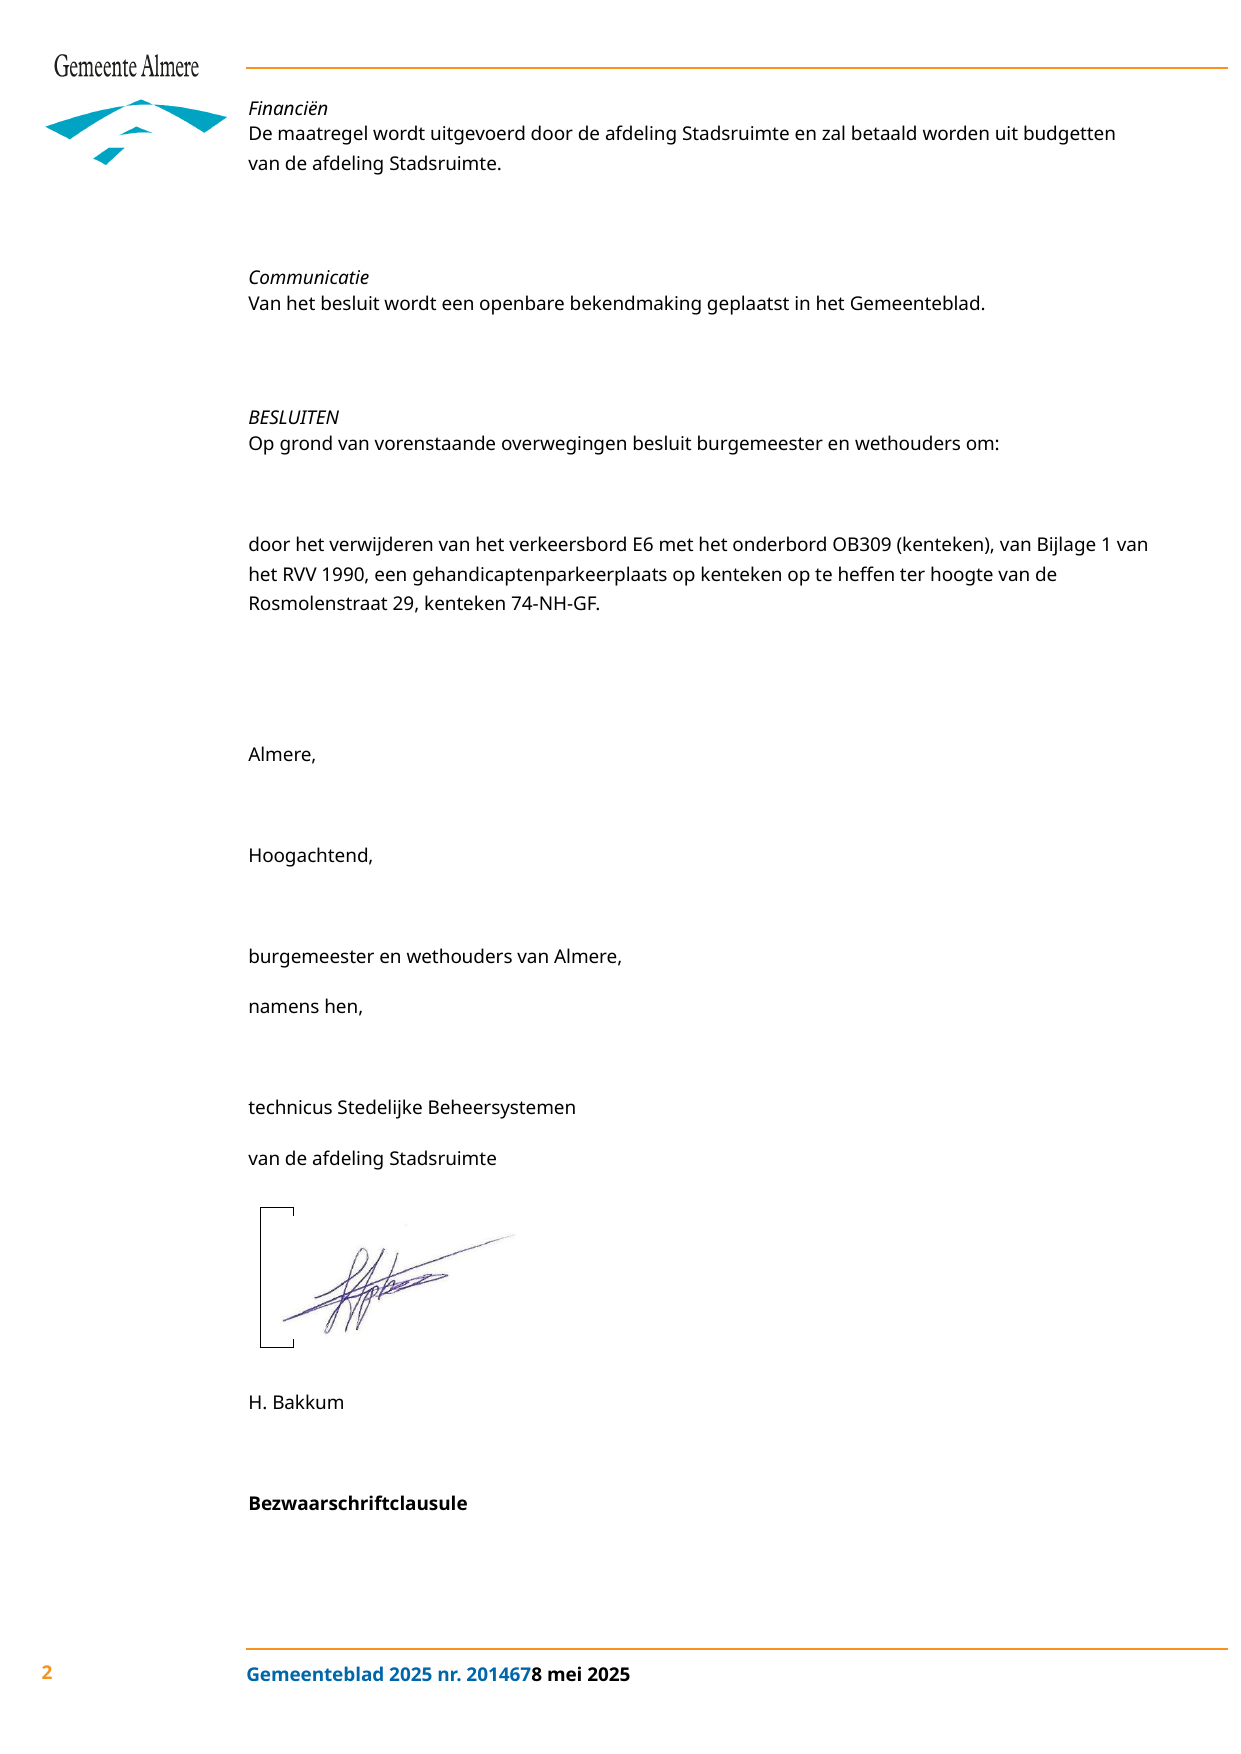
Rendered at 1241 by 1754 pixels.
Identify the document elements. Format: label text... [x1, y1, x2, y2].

text De maatregel wordt uitgevoerd door de afdeling Stadsruimte en zal betaald worden uit budgetten van de afdeling Stadsruimte. [248, 121, 1152, 176]
picture [268, 1216, 521, 1339]
text Bezwaarschriftclausule [248, 1490, 1152, 1516]
text Op grond van vorenstaande overwegingen besluit burgemeester en wethouders om: [248, 430, 1152, 456]
text van de afdeling Stadsruimte [248, 1145, 1152, 1171]
text namens hen, [248, 994, 1152, 1019]
text Hoogachtend, [248, 842, 1152, 868]
picture [41, 47, 231, 172]
text H. Bakkum [248, 1389, 1152, 1415]
text technicus Stedelijke Beheersystemen [248, 1094, 1152, 1120]
text Almere, [248, 742, 1152, 767]
text Financiën [248, 95, 1152, 121]
text Van het besluit wordt een openbare bekendmaking geplaatst in het Gemeenteblad. [248, 290, 1152, 316]
text door het verwijderen van het verkeersbord E6 met het onderbord OB309 (kenteken), van Bijlage 1 van het RVV 1990, een gehandicaptenparkeerplaats op kenteken op te heffen ter hoogte van de Rosmolenstraat 29, kenteken 74-NH-GF. [248, 531, 1152, 616]
text burgemeester en wethouders van Almere, [248, 943, 1152, 969]
text Communicatie [248, 264, 1152, 290]
text BESLUITEN [248, 404, 1152, 430]
